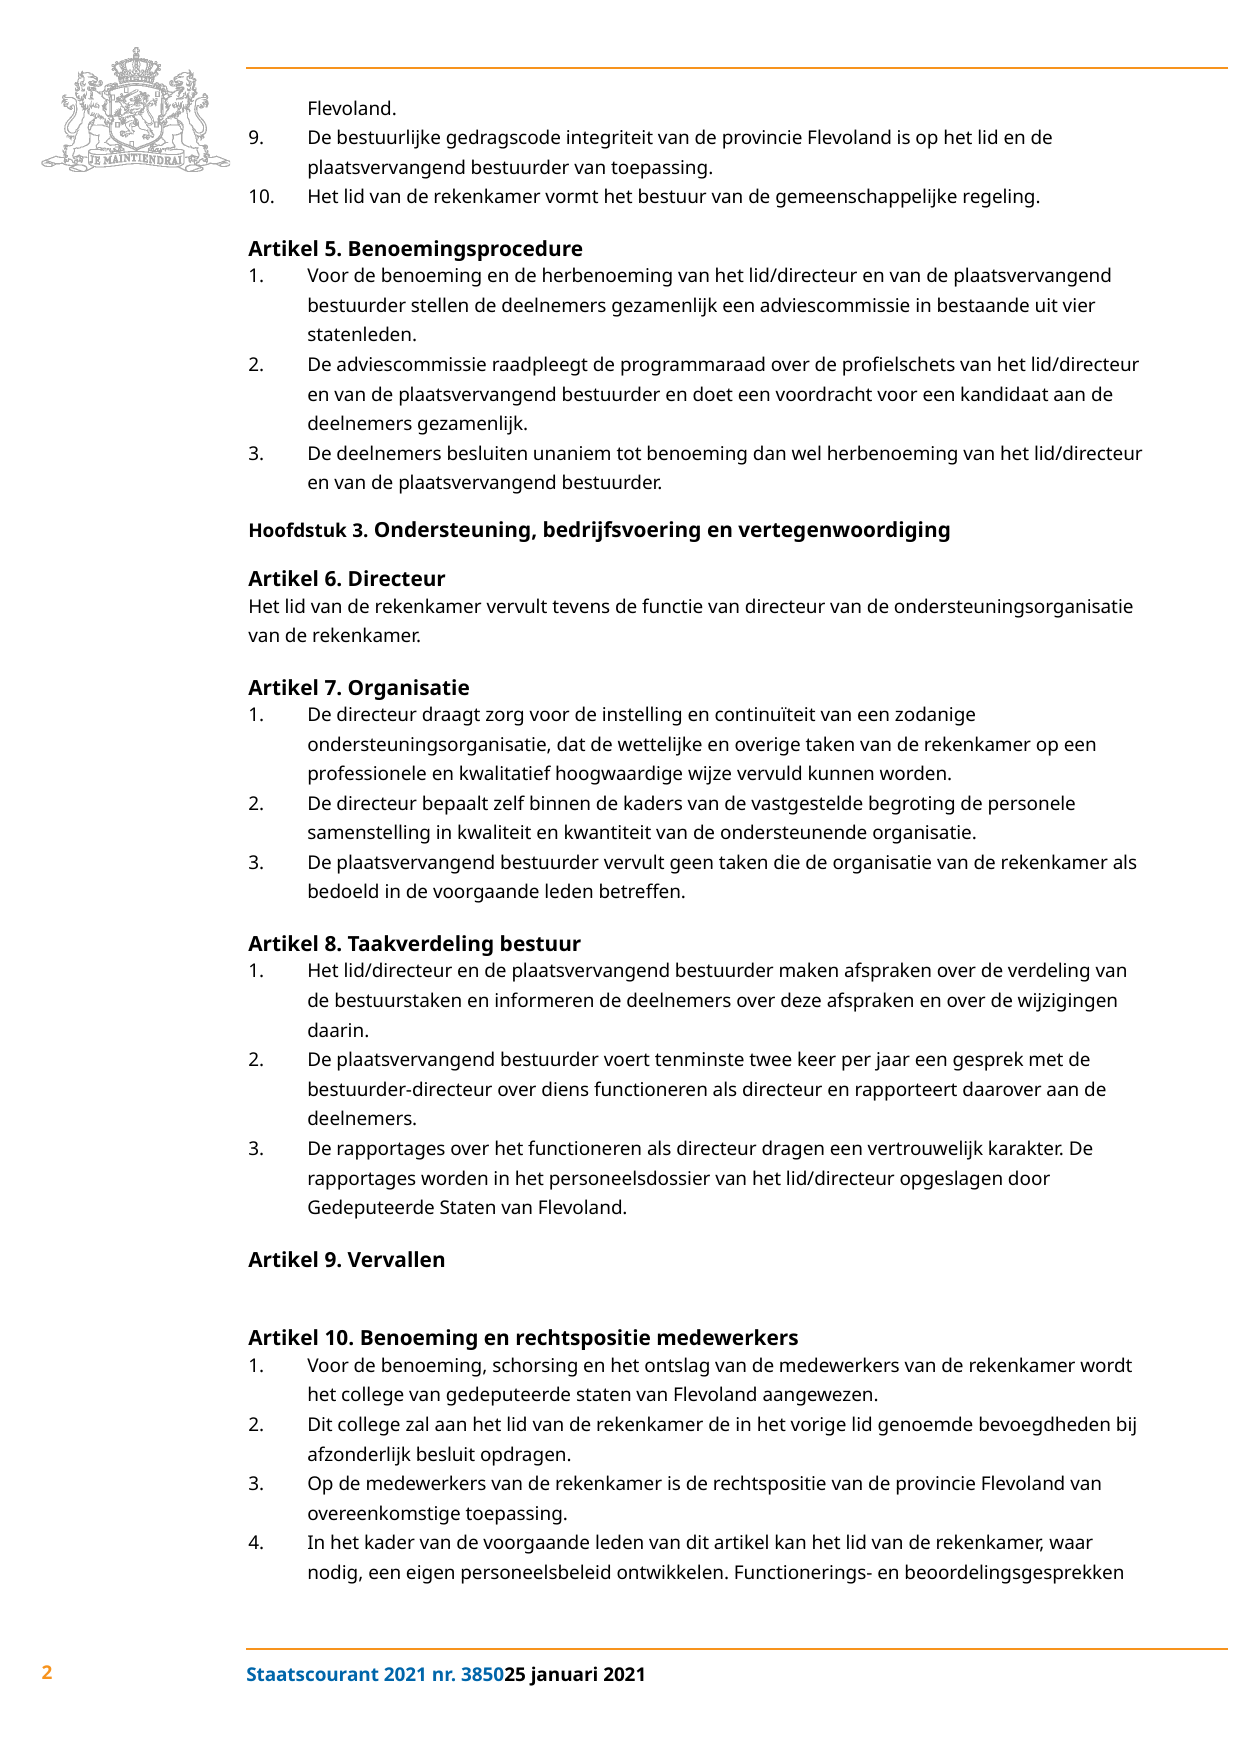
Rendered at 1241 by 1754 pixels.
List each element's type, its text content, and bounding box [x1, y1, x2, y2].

list De deelnemers besluiten unaniem tot benoeming dan wel herbenoeming van het lid/directeur en van de plaatsvervangend bestuurder. [248, 440, 1152, 495]
list De rapportages over het functioneren als directeur dragen een vertrouwelijk karakter. De rapportages worden in het personeelsdossier van het lid/directeur opgeslagen door Gedeputeerde Staten van Flevoland. [248, 1135, 1152, 1220]
list Op de medewerkers van de rekenkamer is de rechtspositie van de provincie Flevoland van overeenkomstige toepassing. [248, 1470, 1152, 1526]
list De directeur draagt zorg voor de instelling en continuïteit van een zodanige ondersteuningsorganisatie, dat de wettelijke en overige taken van de rekenkamer op een professionele en kwalitatief hoogwaardige wijze vervuld kunnen worden. [248, 701, 1152, 786]
list Het lid van de rekenkamer vormt het bestuur van de gemeenschappelijke regeling. [248, 183, 1152, 209]
list Dit college zal aan het lid van de rekenkamer de in het vorige lid genoemde bevoegdheden bij afzonderlijk besluit opdragen. [248, 1411, 1152, 1466]
list De adviescommissie raadpleegt de programmaraad over de profielschets van het lid/directeur en van de plaatsvervangend bestuurder en doet een voordracht voor een kandidaat aan de deelnemers gezamenlijk. [248, 351, 1152, 436]
list Het lid/directeur en de plaatsvervangend bestuurder maken afspraken over de verdeling van de bestuurstaken en informeren de deelnemers over deze afspraken en over de wijzigingen daarin. [248, 958, 1152, 1042]
list De plaatsvervangend bestuurder voert tenminste twee keer per jaar een gesprek met de bestuurder-directeur over diens functioneren als directeur en rapporteert daarover aan de deelnemers. [248, 1046, 1152, 1131]
list De bestuurlijke gedragscode integriteit van de provincie Flevoland is op het lid en de plaatsvervangend bestuurder van toepassing. [248, 124, 1152, 180]
list De directeur bepaalt zelf binnen de kaders van de vastgestelde begroting de personele samenstelling in kwaliteit en kwantiteit van de ondersteunende organisatie. [248, 790, 1152, 845]
text Artikel 8. Taakverdeling bestuur [248, 929, 1152, 958]
list Voor de benoeming en de herbenoeming van het lid/directeur en van de plaatsvervangend bestuurder stellen de deelnemers gezamenlijk een adviescommissie in bestaande uit vier statenleden. [248, 262, 1152, 347]
text Artikel 10. Benoeming en rechtspositie medewerkers [248, 1323, 1152, 1352]
text Artikel 6. Directeur [248, 564, 1152, 593]
text Artikel 5. Benoemingsprocedure [248, 234, 1152, 262]
text Artikel 9. Vervallen [248, 1245, 1152, 1273]
list Voor de benoeming, schorsing en het ontslag van de medewerkers van de rekenkamer wordt het college van gedeputeerde staten van Flevoland aangewezen. [248, 1352, 1152, 1407]
list De plaatsvervangend bestuurder vervult geen taken die de organisatie van de rekenkamer als bedoeld in de voorgaande leden betreffen. [248, 849, 1152, 904]
list Flevoland. [248, 95, 1152, 121]
list In het kader van de voorgaande leden van dit artikel kan het lid van de rekenkamer, waar nodig, een eigen personeelsbeleid ontwikkelen. Functionerings- en beoordelingsgesprekken [248, 1529, 1152, 1585]
text Het lid van de rekenkamer vervult tevens de functie van directeur van de ondersteuningsorganisatie van de rekenkamer. [248, 593, 1152, 648]
text Artikel 7. Organisatie [248, 673, 1152, 701]
picture [41, 47, 231, 172]
text Hoofdstuk 3. Ondersteuning, bedrijfsvoering en vertegenwoordiging [248, 515, 1152, 543]
